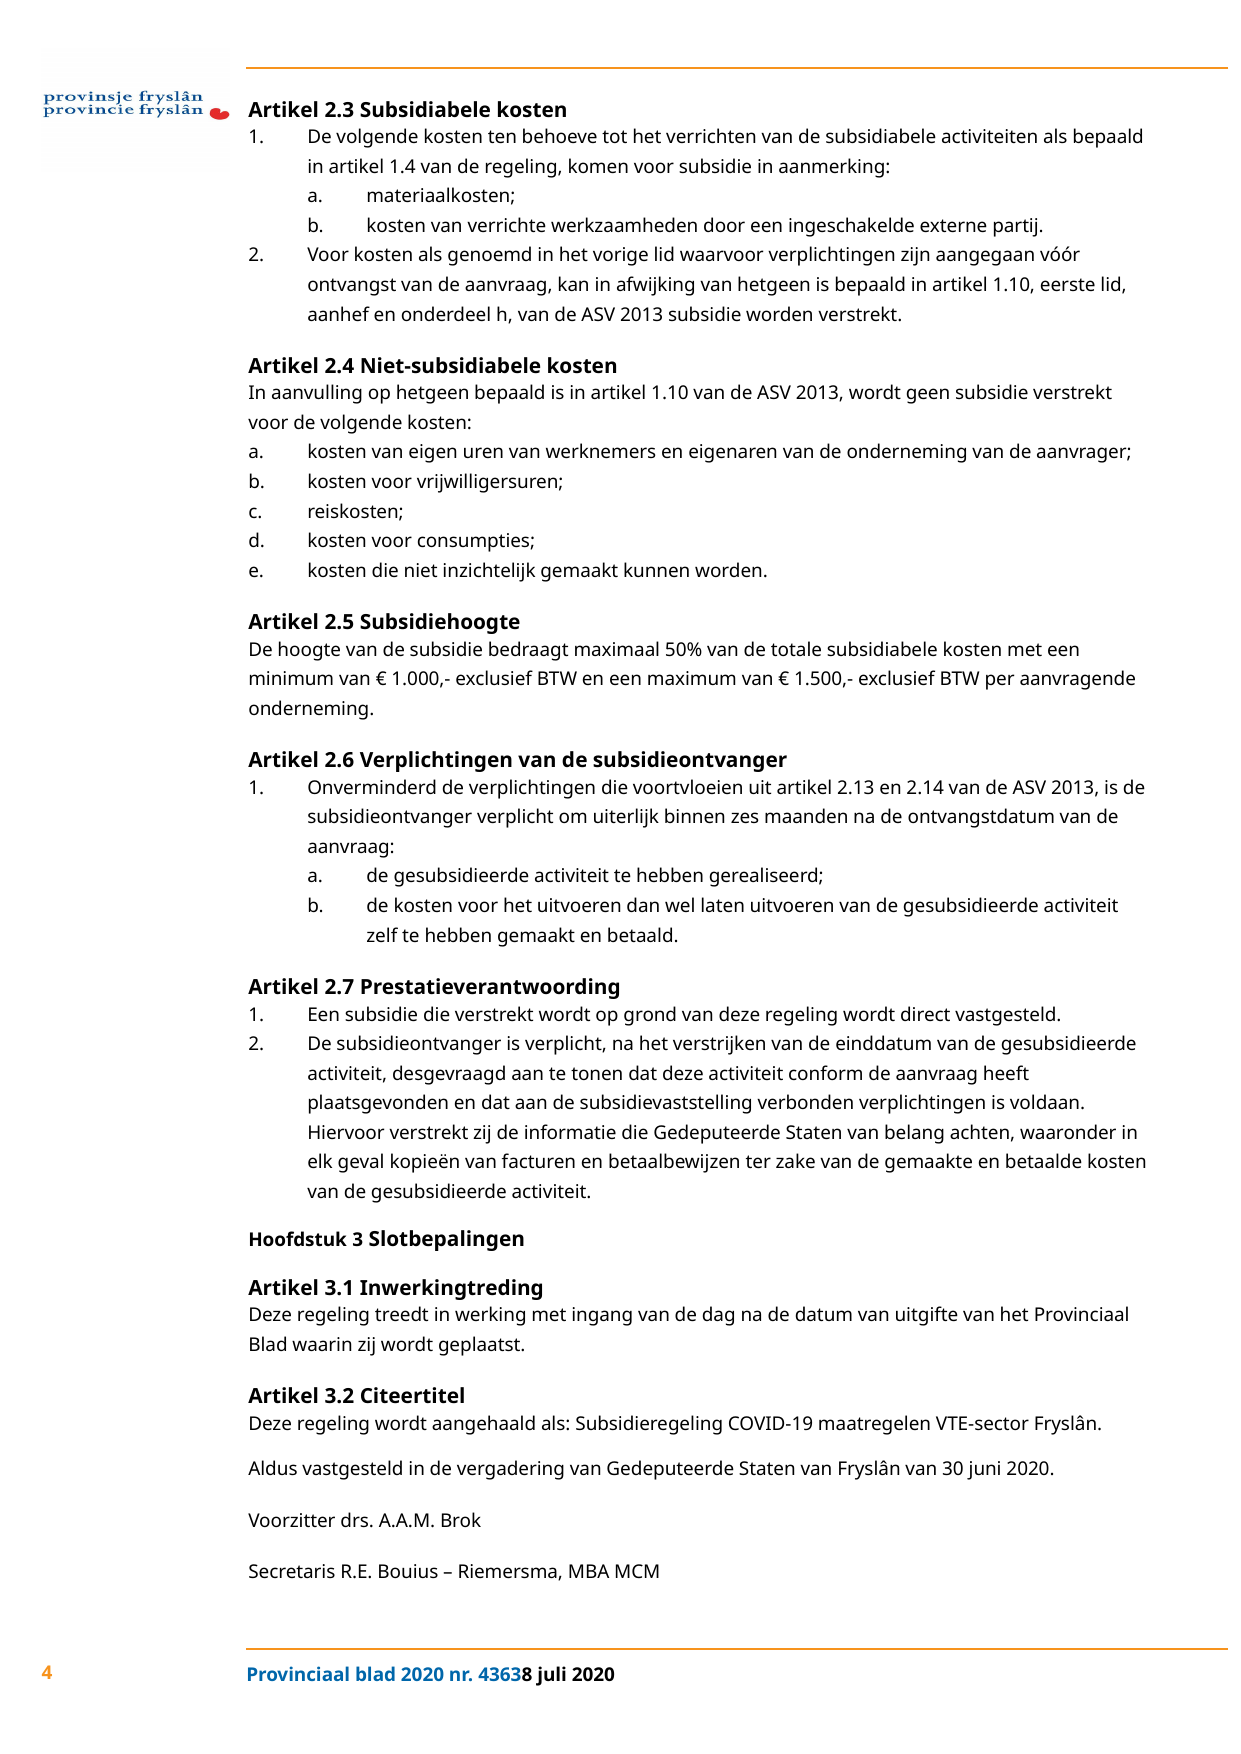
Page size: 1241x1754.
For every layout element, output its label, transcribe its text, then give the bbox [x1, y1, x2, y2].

list de gesubsidieerde activiteit te hebben gerealiseerd; [307, 863, 1152, 888]
list de kosten voor het uitvoeren dan wel laten uitvoeren van de gesubsidieerde activiteit zelf te hebben gemaakt en betaald. [307, 892, 1152, 948]
text Deze regeling wordt aangehaald als: Subsidieregeling COVID-19 maatregelen VTE-sector Fryslân. [248, 1410, 1152, 1436]
list De subsidieontvanger is verplicht, na het verstrijken van de einddatum van de gesubsidieerde activiteit, desgevraagd aan te tonen dat deze activiteit conform de aanvraag heeft plaatsgevonden en dat aan de subsidievaststelling verbonden verplichtingen is voldaan. Hiervoor verstrekt zij de informatie die Gedeputeerde Staten van belang achten, waaronder in elk geval kopieën van facturen en betaalbewijzen ter zake van de gemaakte en betaalde kosten van de gesubsidieerde activiteit. [248, 1030, 1152, 1204]
list kosten van eigen uren van werknemers en eigenaren van de onderneming van de aanvrager; [248, 439, 1152, 464]
list reiskosten; [248, 498, 1152, 524]
list Voor kosten als genoemd in het vorige lid waarvoor verplichtingen zijn aangegaan vóór ontvangst van de aanvraag, kan in afwijking van hetgeen is bepaald in artikel 1.10, eerste lid, aanhef en onderdeel h, van de ASV 2013 subsidie worden verstrekt. [248, 242, 1152, 326]
list Onverminderd de verplichtingen die voortvloeien uit artikel 2.13 en 2.14 van de ASV 2013, is de subsidieontvanger verplicht om uiterlijk binnen zes maanden na de ontvangstdatum van de aanvraag: [248, 774, 1152, 859]
list kosten voor vrijwilligersuren; [248, 468, 1152, 494]
text Artikel 3.2 Citeertitel [248, 1382, 1152, 1410]
text De hoogte van de subsidie bedraagt maximaal 50% van de totale subsidiabele kosten met een minimum van € 1.000,- exclusief BTW en een maximum van € 1.500,- exclusief BTW per aanvragende onderneming. [248, 636, 1152, 721]
text Aldus vastgesteld in de vergadering van Gedeputeerde Staten van Fryslân van 30 juni 2020. [248, 1456, 1152, 1481]
picture [41, 47, 231, 172]
list kosten van verrichte werkzaamheden door een ingeschakelde externe partij. [307, 212, 1152, 238]
text Artikel 2.6 Verplichtingen van de subsidieontvanger [248, 746, 1152, 774]
text Artikel 2.5 Subsidiehoogte [248, 607, 1152, 636]
text Voorzitter drs. A.A.M. Brok [248, 1507, 1152, 1533]
list kosten die niet inzichtelijk gemaakt kunnen worden. [248, 557, 1152, 583]
text In aanvulling op hetgeen bepaald is in artikel 1.10 van de ASV 2013, wordt geen subsidie verstrekt voor de volgende kosten: [248, 379, 1152, 435]
list materiaalkosten; [307, 182, 1152, 208]
text Artikel 2.4 Niet-subsidiabele kosten [248, 351, 1152, 379]
text Deze regeling treedt in werking met ingang van de dag na de datum van uitgifte van het Provinciaal Blad waarin zij wordt geplaatst. [248, 1302, 1152, 1357]
list De volgende kosten ten behoeve tot het verrichten van de subsidiabele activiteiten als bepaald in artikel 1.4 van de regeling, komen voor subsidie in aanmerking: [248, 123, 1152, 178]
text Secretaris R.E. Bouius – Riemersma, MBA MCM [248, 1558, 1152, 1584]
list Een subsidie die verstrekt wordt op grond van deze regeling wordt direct vastgesteld. [248, 1001, 1152, 1026]
text Artikel 2.3 Subsidiabele kosten [248, 95, 1152, 123]
text Artikel 3.1 Inwerkingtreding [248, 1273, 1152, 1302]
text Artikel 2.7 Prestatieverantwoording [248, 972, 1152, 1001]
text Hoofdstuk 3 Slotbepalingen [248, 1224, 1152, 1252]
list kosten voor consumpties; [248, 527, 1152, 553]
